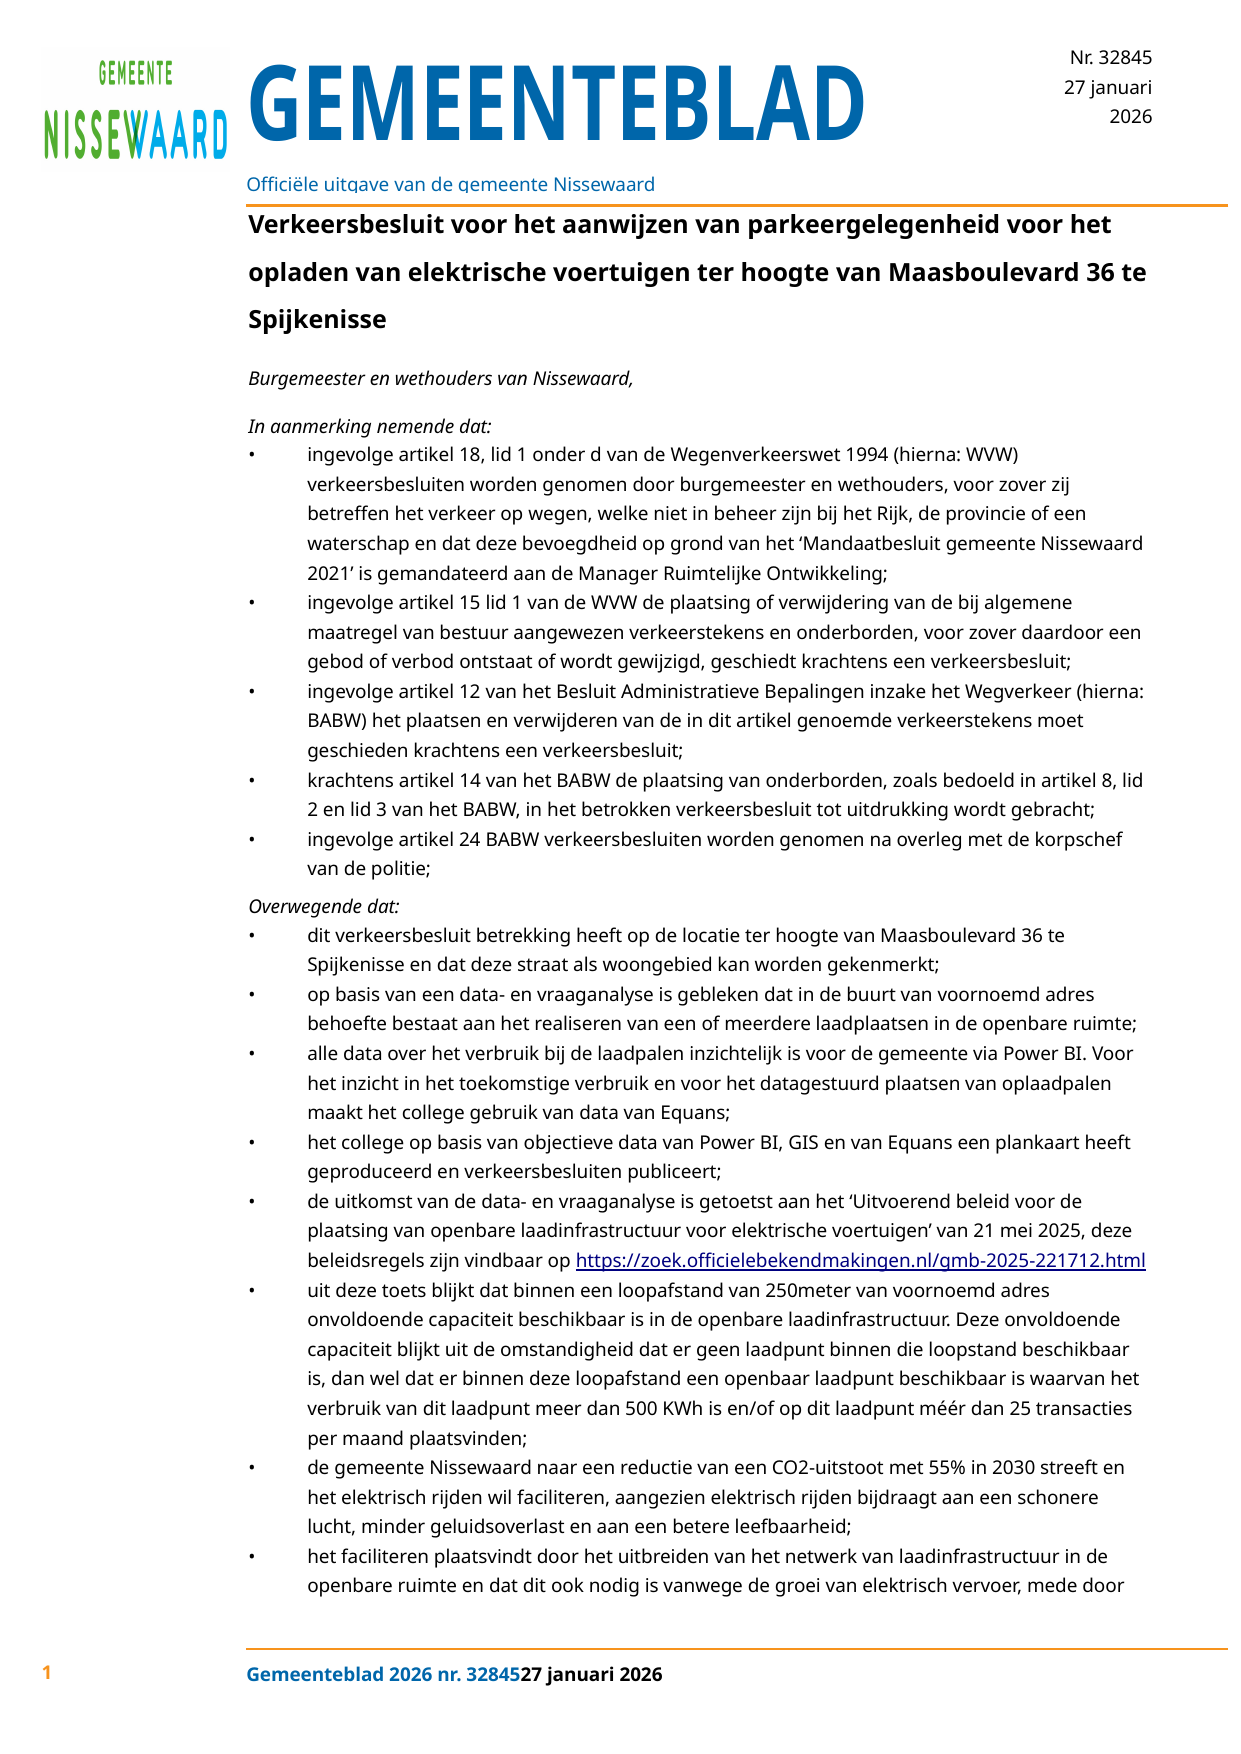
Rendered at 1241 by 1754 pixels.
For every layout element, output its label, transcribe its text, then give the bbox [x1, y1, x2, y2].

list de uitkomst van de data- en vraaganalyse is getoetst aan het ‘Uitvoerend beleid voor de plaatsing van openbare laadinfrastructuur voor elektrische voertuigen’ van 21 mei 2025, deze beleidsregels zijn vindbaar op https://zoek.officielebekendmakingen.nl/gmb-2025-221712.html [248, 1188, 1152, 1273]
list dit verkeersbesluit betrekking heeft op de locatie ter hoogte van Maasboulevard 36 te Spijkenisse en dat deze straat als woongebied kan worden gekenmerkt; [248, 922, 1152, 977]
list ingevolge artikel 12 van het Besluit Administratieve Bepalingen inzake het Wegverkeer (hierna: BABW) het plaatsen en verwijderen van de in dit artikel genoemde verkeerstekens moet geschieden krachtens een verkeersbesluit; [248, 678, 1152, 763]
list het faciliteren plaatsvindt door het uitbreiden van het netwerk van laadinfrastructuur in de openbare ruimte en dat dit ook nodig is vanwege de groei van elektrisch vervoer, mede door [248, 1543, 1152, 1598]
list ingevolge artikel 18, lid 1 onder d van de Wegenverkeerswet 1994 (hierna: WVW) verkeersbesluiten worden genomen door burgemeester en wethouders, voor zover zij betreffen het verkeer op wegen, welke niet in beheer zijn bij het Rijk, de provincie of een waterschap en dat deze bevoegdheid op grond van het ‘Mandaatbesluit gemeente Nissewaard 2021’ is gemandateerd aan de Manager Ruimtelijke Ontwikkeling; [248, 441, 1152, 586]
list op basis van een data- en vraaganalyse is gebleken dat in de buurt van voornoemd adres behoefte bestaat aan het realiseren van een of meerdere laadplaatsen in de openbare ruimte; [248, 981, 1152, 1036]
list ingevolge artikel 24 BABW verkeersbesluiten worden genomen na overleg met de korpschef van de politie; [248, 826, 1152, 881]
list ingevolge artikel 15 lid 1 van de WVW de plaatsing of verwijdering van de bij algemene maatregel van bestuur aangewezen verkeerstekens en onderborden, voor zover daardoor een gebod of verbod ontstaat of wordt gewijzigd, geschiedt krachtens een verkeersbesluit; [248, 589, 1152, 674]
text Verkeersbesluit voor het aanwijzen van parkeergelegenheid voor het opladen van elektrische voertuigen ter hoogte van Maasboulevard 36 te Spijkenisse [248, 207, 1152, 336]
list alle data over het verbruik bij de laadpalen inzichtelijk is voor de gemeente via Power BI. Voor het inzicht in het toekomstige verbruik en voor het datagestuurd plaatsen van oplaadpalen maakt het college gebruik van data van Equans; [248, 1040, 1152, 1125]
list krachtens artikel 14 van het BABW de plaatsing van onderborden, zoals bedoeld in artikel 8, lid 2 en lid 3 van het BABW, in het betrokken verkeersbesluit tot uitdrukking wordt gebracht; [248, 767, 1152, 822]
list de gemeente Nissewaard naar een reductie van een CO2-uitstoot met 55% in 2030 streeft en het elektrisch rijden wil faciliteren, aangezien elektrisch rijden bijdraagt aan een schonere lucht, minder geluidsoverlast en aan een betere leefbaarheid; [248, 1454, 1152, 1539]
list uit deze toets blijkt dat binnen een loopafstand van 250meter van voornoemd adres onvoldoende capaciteit beschikbaar is in de openbare laadinfrastructuur. Deze onvoldoende capaciteit blijkt uit de omstandigheid dat er geen laadpunt binnen die loopstand beschikbaar is, dan wel dat er binnen deze loopafstand een openbaar laadpunt beschikbaar is waarvan het verbruik van dit laadpunt meer dan 500 KWh is en/of op dit laadpunt méér dan 25 transacties per maand plaatsvinden; [248, 1277, 1152, 1451]
list het college op basis van objectieve data van Power BI, GIS en van Equans een plankaart heeft geproduceerd en verkeersbesluiten publiceert; [248, 1129, 1152, 1184]
text In aanmerking nemende dat: [248, 413, 1152, 439]
picture [41, 47, 231, 172]
text Overwegende dat: [248, 893, 1152, 919]
text Burgemeester en wethouders van Nissewaard, [248, 366, 1152, 391]
